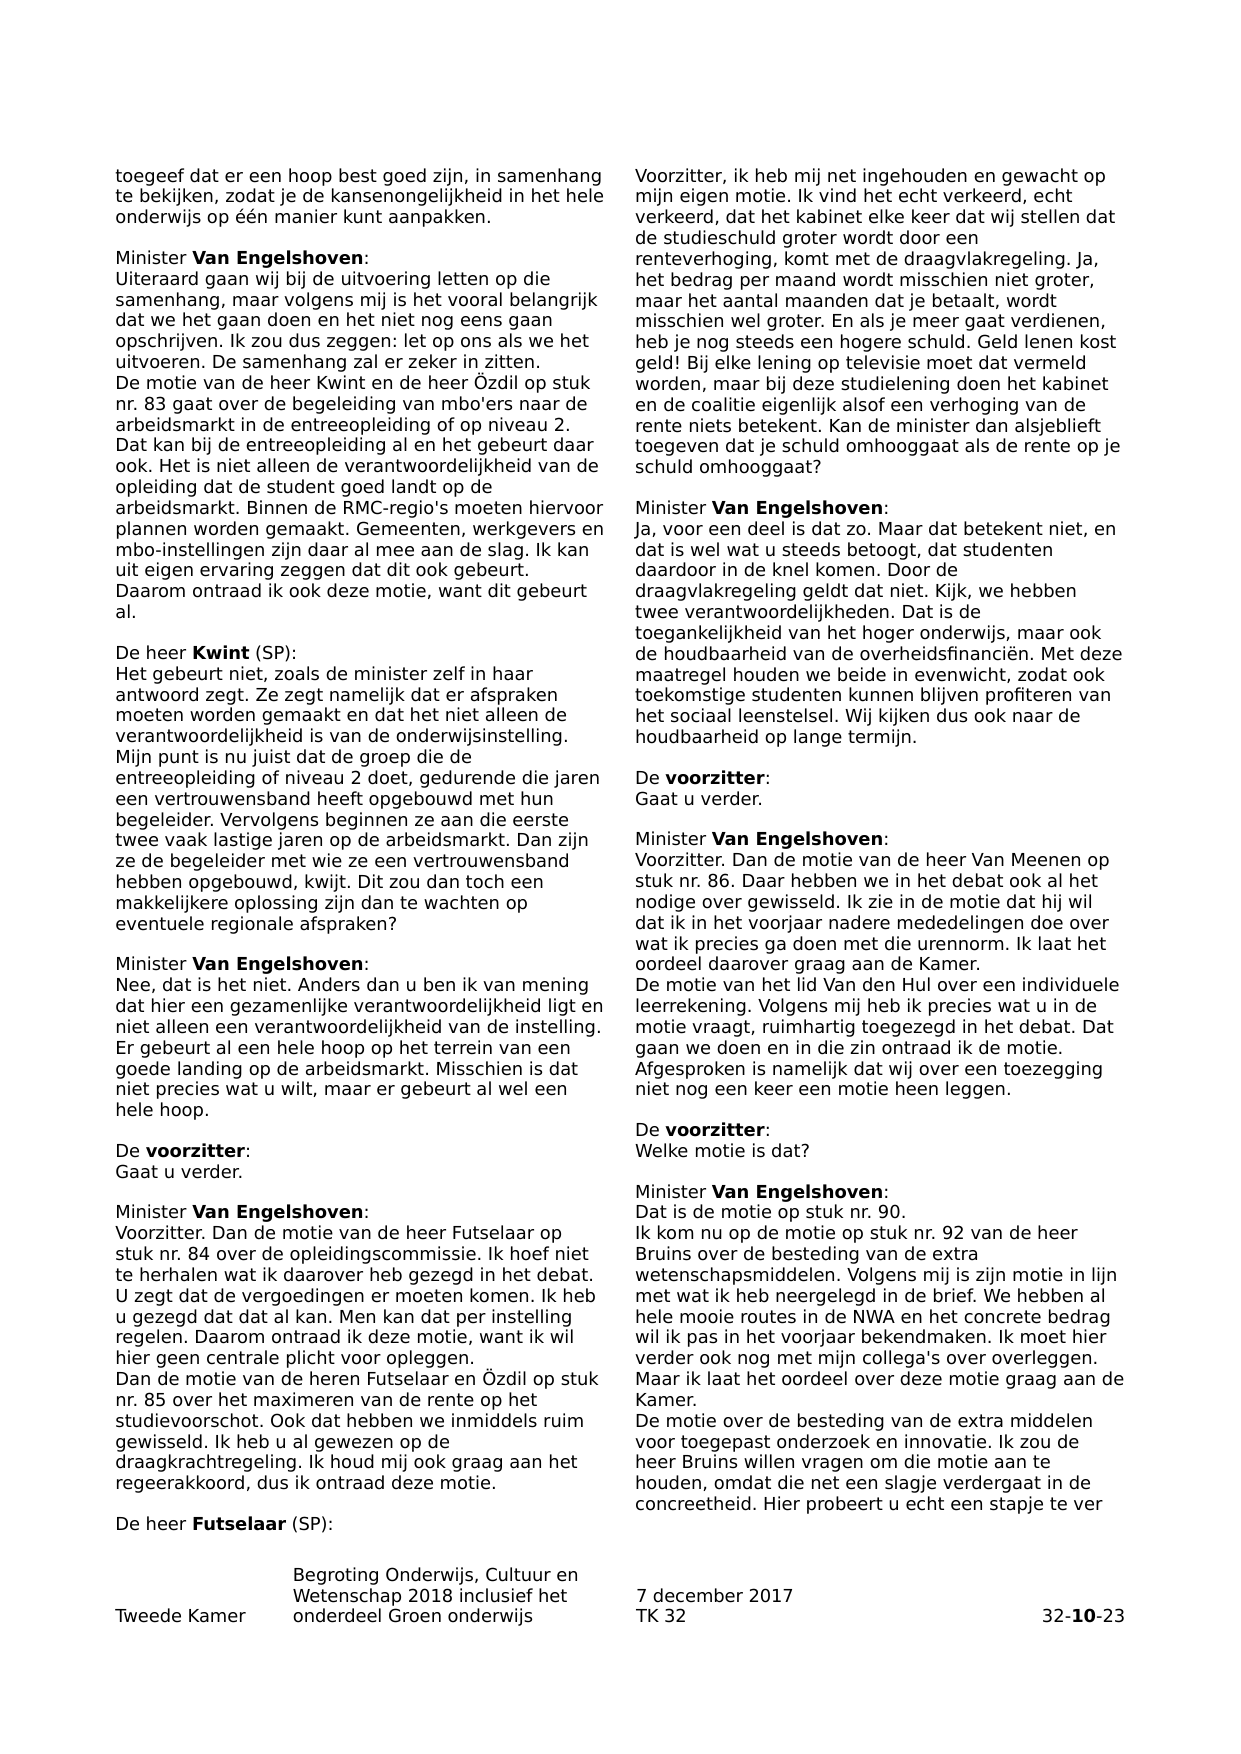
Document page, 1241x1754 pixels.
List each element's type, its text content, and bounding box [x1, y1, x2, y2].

text Minister Van Engelshoven: [635, 829, 1125, 850]
text Minister Van Engelshoven: [635, 498, 1125, 518]
text Nee, dat is het niet. Anders dan u ben ik van mening dat hier een gezamenlijke verantwoordelijkheid ligt en niet alleen een verantwoordelijkheid van de instelling. Er gebeurt al een hele hoop op het terrein van een goede landing op de arbeidsmarkt. Misschien is dat niet precies wat u wilt, maar er gebeurt al wel een hele hoop. [115, 975, 605, 1121]
text De voorzitter: [635, 1120, 1125, 1141]
text Voorzitter. Dan de motie van de heer Van Meenen op stuk nr. 86. Daar hebben we in het debat ook al het nodige over gewisseld. Ik zie in de motie dat hij wil dat ik in het voorjaar nadere mededelingen doe over wat ik precies ga doen met die urennorm. Ik laat het oordeel daarover graag aan de Kamer. [635, 850, 1125, 975]
text Ik kom nu op de motie op stuk nr. 92 van de heer Bruins over de besteding van de extra wetenschapsmiddelen. Volgens mij is zijn motie in lijn met wat ik heb neergelegd in de brief. We hebben al hele mooie routes in de NWA en het concrete bedrag wil ik pas in het voorjaar bekendmaken. Ik moet hier verder ook nog met mijn collega's over overleggen. Maar ik laat het oordeel over deze motie graag aan de Kamer. [635, 1223, 1125, 1411]
text Het gebeurt niet, zoals de minister zelf in haar antwoord zegt. Ze zegt namelijk dat er afspraken moeten worden gemaakt en dat het niet alleen de verantwoordelijkheid is van de onderwijsinstelling. Mijn punt is nu juist dat de groep die de entreeopleiding of niveau 2 doet, gedurende die jaren een vertrouwensband heeft opgebouwd met hun begeleider. Vervolgens beginnen ze aan die eerste twee vaak lastige jaren op de arbeidsmarkt. Dan zijn ze de begeleider met wie ze een vertrouwensband hebben opgebouwd, kwijt. Dit zou dan toch een makkelijkere oplossing zijn dan te wachten op eventuele regionale afspraken? [115, 663, 605, 934]
text De motie van het lid Van den Hul over een individuele leerrekening. Volgens mij heb ik precies wat u in de motie vraagt, ruimhartig toegezegd in het debat. Dat gaan we doen en in die zin ontraad ik de motie. Afgesproken is namelijk dat wij over een toezegging niet nog een keer een motie heen leggen. [635, 975, 1125, 1100]
text De voorzitter: [115, 1141, 605, 1162]
text De voorzitter: [635, 768, 1125, 788]
text Gaat u verder. [115, 1162, 605, 1182]
text Uiteraard gaan wij bij de uitvoering letten op die samenhang, maar volgens mij is het vooral belangrijk dat we het gaan doen en het niet nog eens gaan opschrijven. Ik zou dus zeggen: let op ons als we het uitvoeren. De samenhang zal er zeker in zitten. [115, 268, 605, 373]
text De heer Kwint (SP): [115, 643, 605, 663]
text De motie over de besteding van de extra middelen voor toegepast onderzoek en innovatie. Ik zou de heer Bruins willen vragen om die motie aan te houden, omdat die net een slagje verdergaat in de concreetheid. Hier probeert u echt een stapje te ver [635, 1411, 1125, 1515]
text Minister Van Engelshoven: [635, 1182, 1125, 1202]
text Voorzitter. Dan de motie van de heer Futselaar op stuk nr. 84 over de opleidingscommissie. Ik hoef niet te herhalen wat ik daarover heb gezegd in het debat. U zegt dat de vergoedingen er moeten komen. Ik heb u gezegd dat dat al kan. Men kan dat per instelling regelen. Daarom ontraad ik deze motie, want ik wil hier geen centrale plicht voor opleggen. [115, 1223, 605, 1369]
text De motie van de heer Kwint en de heer Özdil op stuk nr. 83 gaat over de begeleiding van mbo'ers naar de arbeidsmarkt in de entreeopleiding of op niveau 2. Dat kan bij de entreeopleiding al en het gebeurt daar ook. Het is niet alleen de verantwoordelijkheid van de opleiding dat de student goed landt op de arbeidsmarkt. Binnen de RMC-regio's moeten hiervoor plannen worden gemaakt. Gemeenten, werkgevers en mbo-instellingen zijn daar al mee aan de slag. Ik kan uit eigen ervaring zeggen dat dit ook gebeurt. Daarom ontraad ik ook deze motie, want dit gebeurt al. [115, 373, 605, 623]
text Welke motie is dat? [635, 1141, 1125, 1162]
text De heer Futselaar (SP): [115, 1514, 605, 1535]
text Gaat u verder. [635, 788, 1125, 809]
text Dat is de motie op stuk nr. 90. [635, 1202, 1125, 1223]
text Ja, voor een deel is dat zo. Maar dat betekent niet, en dat is wel wat u steeds betoogt, dat studenten daardoor in de knel komen. Door de draagvlakregeling geldt dat niet. Kijk, we hebben twee verantwoordelijkheden. Dat is de toegankelijkheid van het hoger onderwijs, maar ook de houdbaarheid van de overheidsfinanciën. Met deze maatregel houden we beide in evenwicht, zodat ook toekomstige studenten kunnen blijven profiteren van het sociaal leenstelsel. Wij kijken dus ook naar de houdbaarheid op lange termijn. [635, 518, 1125, 748]
text Voorzitter, ik heb mij net ingehouden en gewacht op mijn eigen motie. Ik vind het echt verkeerd, echt verkeerd, dat het kabinet elke keer dat wij stellen dat de studieschuld groter wordt door een renteverhoging, komt met de draagvlakregeling. Ja, het bedrag per maand wordt misschien niet groter, maar het aantal maanden dat je betaalt, wordt misschien wel groter. En als je meer gaat verdienen, heb je nog steeds een hogere schuld. Geld lenen kost geld! Bij elke lening op televisie moet dat vermeld worden, maar bij deze studielening doen het kabinet en de coalitie eigenlijk alsof een verhoging van de rente niets betekent. Kan de minister dan alsjeblieft toegeven dat je schuld omhooggaat als de rente op je schuld omhooggaat? [635, 165, 1125, 478]
text Minister Van Engelshoven: [115, 1202, 605, 1223]
text toegeef dat er een hoop best goed zijn, in samenhang te bekijken, zodat je de kansenongelijkheid in het hele onderwijs op één manier kunt aanpakken. [115, 165, 605, 228]
text Minister Van Engelshoven: [115, 954, 605, 975]
text Minister Van Engelshoven: [115, 248, 605, 268]
text Dan de motie van de heren Futselaar en Özdil op stuk nr. 85 over het maximeren van de rente op het studievoorschot. Ook dat hebben we inmiddels ruim gewisseld. Ik heb u al gewezen op de draagkrachtregeling. Ik houd mij ook graag aan het regeerakkoord, dus ik ontraad deze motie. [115, 1369, 605, 1494]
